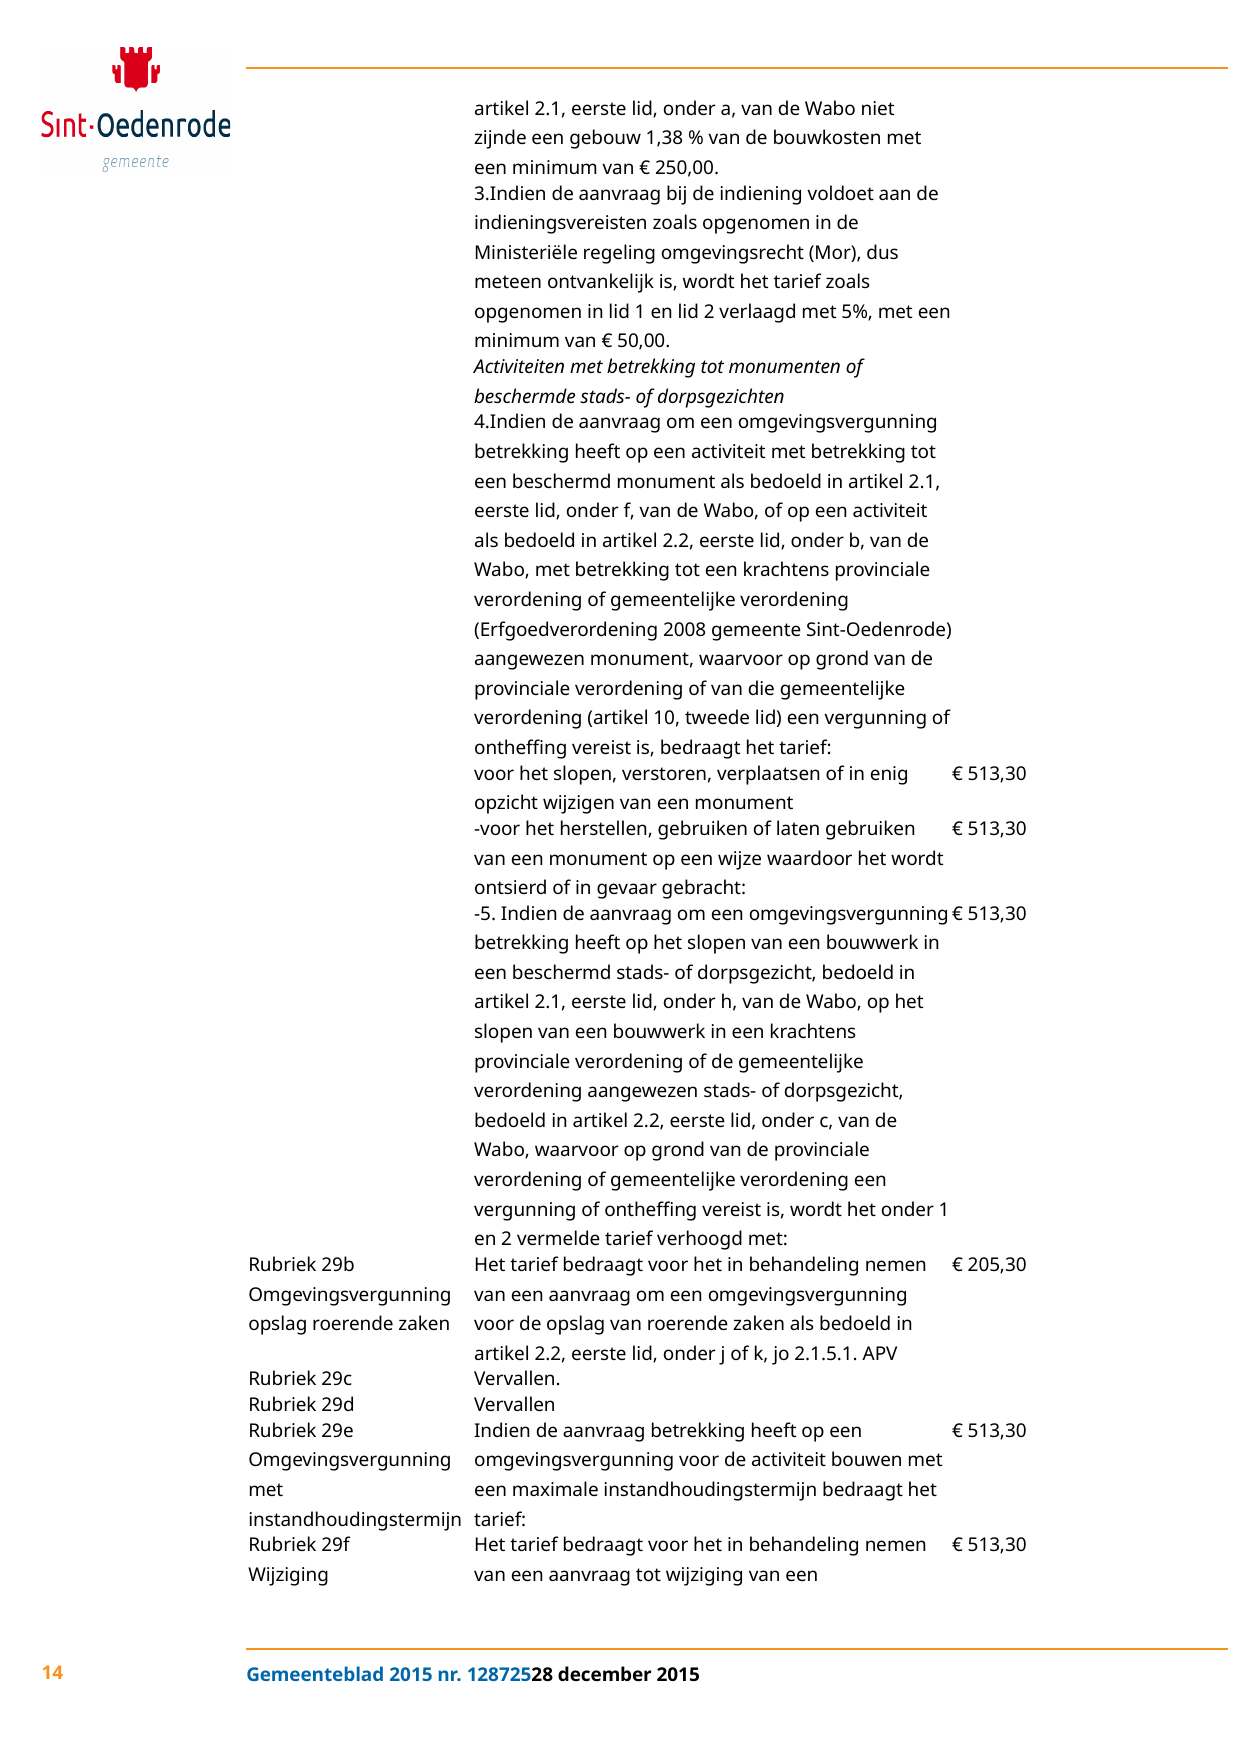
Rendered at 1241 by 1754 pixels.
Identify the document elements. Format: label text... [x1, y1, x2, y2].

picture [41, 47, 231, 172]
table_cell Activiteiten met betrekking tot monumenten of beschermde stads- of dorpsgezichten [474, 353, 952, 409]
table_cell [248, 95, 474, 180]
table_cell [248, 815, 474, 900]
table_cell Het tarief bedraagt voor het in behandeling nemen van een aanvraag om een omgevingsvergunning voor de opslag van roerende zaken als bedoeld in artikel 2.2, eerste lid, onder j of k, jo 2.1.5.1. APV [474, 1251, 952, 1366]
table_cell [248, 760, 474, 815]
table_cell [248, 353, 474, 409]
table_cell Vervallen [474, 1391, 952, 1417]
table_cell € 513,30 [952, 900, 1152, 1251]
table_cell -voor het herstellen, gebruiken of laten gebruiken van een monument op een wijze waardoor het wordt ontsierd of in gevaar gebracht: [474, 815, 952, 900]
table_cell [248, 409, 474, 760]
table_cell Rubriek 29d [248, 1391, 474, 1417]
table_cell Vervallen. [474, 1366, 952, 1391]
table_cell € 513,30 [952, 760, 1152, 815]
table_cell artikel 2.1, eerste lid, onder a, van de Wabo niet zijnde een gebouw 1,38 % van de bouwkosten met een minimum van € 250,00. [474, 95, 952, 180]
table_cell [952, 353, 1152, 409]
table_cell [952, 409, 1152, 760]
table_cell € 513,30 [952, 1417, 1152, 1532]
table_cell Rubriek 29e Omgevingsvergunning met instandhoudingstermijn [248, 1417, 474, 1532]
table_cell Rubriek 29f Wijziging [248, 1532, 474, 1587]
table_cell [248, 900, 474, 1251]
table_cell € 205,30 [952, 1251, 1152, 1366]
table_cell Indien de aanvraag betrekking heeft op een omgevingsvergunning voor de activiteit bouwen met een maximale instandhoudingstermijn bedraagt het tarief: [474, 1417, 952, 1532]
table_cell [248, 180, 474, 353]
table_cell Rubriek 29b Omgevingsvergunning opslag roerende zaken [248, 1251, 474, 1366]
table_cell Rubriek 29c [248, 1366, 474, 1391]
table_cell [952, 180, 1152, 353]
table_cell € 513,30 [952, 1532, 1152, 1587]
table_cell Het tarief bedraagt voor het in behandeling nemen van een aanvraag tot wijziging van een [474, 1532, 952, 1587]
table_cell 3.Indien de aanvraag bij de indiening voldoet aan de indieningsvereisten zoals opgenomen in de Ministeriële regeling omgevingsrecht (Mor), dus meteen ontvankelijk is, wordt het tarief zoals opgenomen in lid 1 en lid 2 verlaagd met 5%, met een minimum van € 50,00. [474, 180, 952, 353]
table_cell [952, 1366, 1152, 1391]
table_cell voor het slopen, verstoren, verplaatsen of in enig opzicht wijzigen van een monument [474, 760, 952, 815]
table_cell 4.Indien de aanvraag om een omgevingsvergunning betrekking heeft op een activiteit met betrekking tot een beschermd monument als bedoeld in artikel 2.1, eerste lid, onder f, van de Wabo, of op een activiteit als bedoeld in artikel 2.2, eerste lid, onder b, van de Wabo, met betrekking tot een krachtens provinciale verordening of gemeentelijke verordening (Erfgoedverordening 2008 gemeente Sint-Oedenrode) aangewezen monument, waarvoor op grond van de provinciale verordening of van die gemeentelijke verordening (artikel 10, tweede lid) een vergunning of ontheffing vereist is, bedraagt het tarief: [474, 409, 952, 760]
table_cell [952, 1391, 1152, 1417]
table_cell -5. Indien de aanvraag om een omgevingsvergunning betrekking heeft op het slopen van een bouwwerk in een beschermd stads- of dorpsgezicht, bedoeld in artikel 2.1, eerste lid, onder h, van de Wabo, op het slopen van een bouwwerk in een krachtens provinciale verordening of de gemeentelijke verordening aangewezen stads- of dorpsgezicht, bedoeld in artikel 2.2, eerste lid, onder c, van de Wabo, waarvoor op grond van de provinciale verordening of gemeentelijke verordening een vergunning of ontheffing vereist is, wordt het onder 1 en 2 vermelde tarief verhoogd met: [474, 900, 952, 1251]
table_cell € 513,30 [952, 815, 1152, 900]
table_cell [952, 95, 1152, 180]
